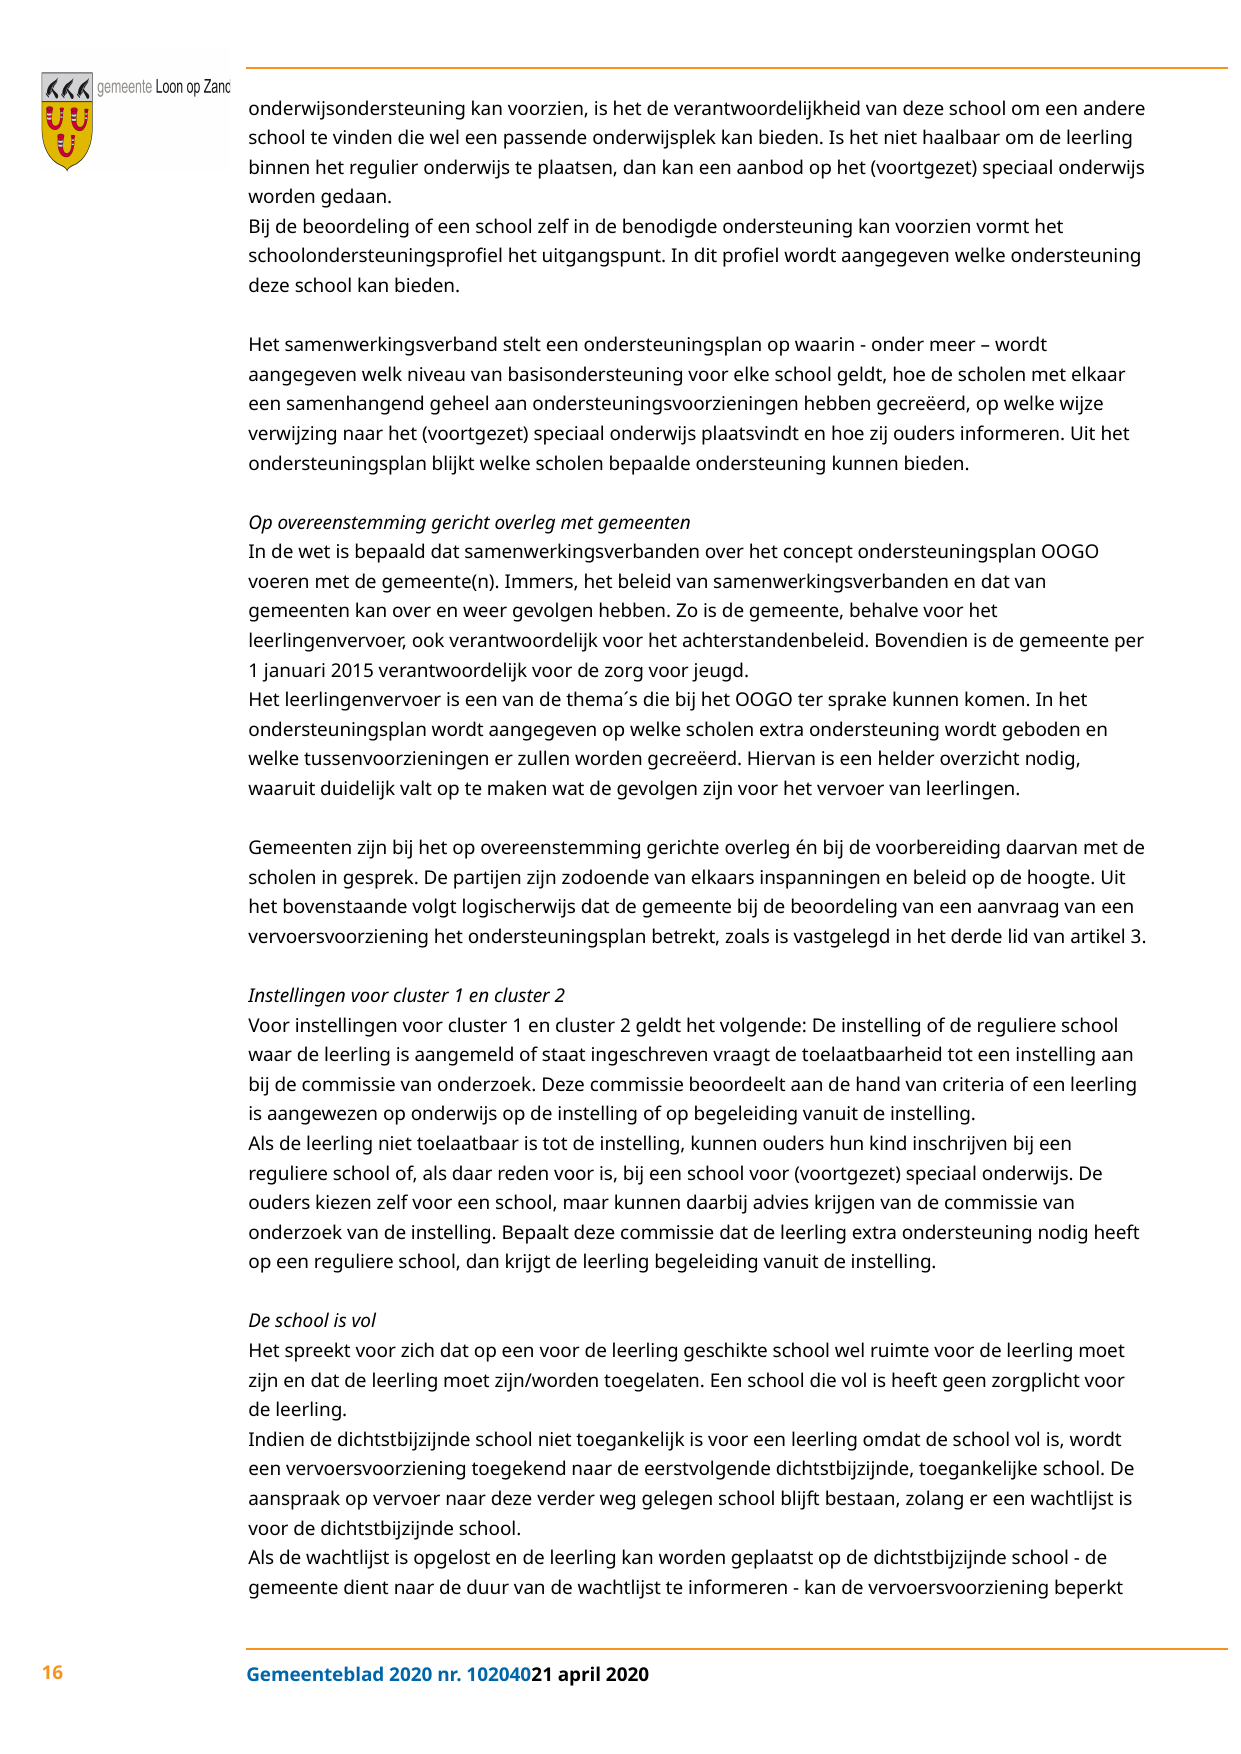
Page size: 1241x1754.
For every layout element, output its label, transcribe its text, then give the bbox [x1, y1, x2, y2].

text Op overeenstemming gericht overleg met gemeenten [248, 509, 1152, 535]
text De school is vol [248, 1308, 1152, 1333]
text In de wet is bepaald dat samenwerkingsverbanden over het concept ondersteuningsplan OOGO voeren met de gemeente(n). Immers, het beleid van samenwerkingsverbanden en dat van gemeenten kan over en weer gevolgen hebben. Zo is de gemeente, behalve voor het leerlingenvervoer, ook verantwoordelijk voor het achterstandenbeleid. Bovendien is de gemeente per 1 januari 2015 verantwoordelijk voor de zorg voor jeugd. [248, 538, 1152, 683]
text Het leerlingenvervoer is een van de thema´s die bij het OOGO ter sprake kunnen komen. In het ondersteuningsplan wordt aangegeven op welke scholen extra ondersteuning wordt geboden en welke tussenvoorzieningen er zullen worden gecreëerd. Hiervan is een helder overzicht nodig, waaruit duidelijk valt op te maken wat de gevolgen zijn voor het vervoer van leerlingen. [248, 686, 1152, 801]
text Als de wachtlijst is opgelost en de leerling kan worden geplaatst op de dichtstbijzijnde school - de gemeente dient naar de duur van de wachtlijst te informeren - kan de vervoersvoorziening beperkt [248, 1544, 1152, 1600]
text onderwijsondersteuning kan voorzien, is het de verantwoordelijkheid van deze school om een andere school te vinden die wel een passende onderwijsplek kan bieden. Is het niet haalbaar om de leerling binnen het regulier onderwijs te plaatsen, dan kan een aanbod op het (voortgezet) speciaal onderwijs worden gedaan. [248, 95, 1152, 209]
text Als de leerling niet toelaatbaar is tot de instelling, kunnen ouders hun kind inschrijven bij een reguliere school of, als daar reden voor is, bij een school voor (voortgezet) speciaal onderwijs. De ouders kiezen zelf voor een school, maar kunnen daarbij advies krijgen van de commissie van onderzoek van de instelling. Bepaalt deze commissie dat de leerling extra ondersteuning nodig heeft op een reguliere school, dan krijgt de leerling begeleiding vanuit de instelling. [248, 1130, 1152, 1274]
text Instellingen voor cluster 1 en cluster 2 [248, 982, 1152, 1008]
text Het spreekt voor zich dat op een voor de leerling geschikte school wel ruimte voor de leerling moet zijn en dat de leerling moet zijn/worden toegelaten. Een school die vol is heeft geen zorgplicht voor de leerling. [248, 1337, 1152, 1422]
text Indien de dichtstbijzijnde school niet toegankelijk is voor een leerling omdat de school vol is, wordt een vervoersvoorziening toegekend naar de eerstvolgende dichtstbijzijnde, toegankelijke school. De aanspraak op vervoer naar deze verder weg gelegen school blijft bestaan, zolang er een wachtlijst is voor de dichtstbijzijnde school. [248, 1426, 1152, 1541]
text Het samenwerkingsverband stelt een ondersteuningsplan op waarin - onder meer – wordt aangegeven welk niveau van basisondersteuning voor elke school geldt, hoe de scholen met elkaar een samenhangend geheel aan ondersteuningsvoorzieningen hebben gecreëerd, op welke wijze verwijzing naar het (voortgezet) speciaal onderwijs plaatsvindt en hoe zij ouders informeren. Uit het ondersteuningsplan blijkt welke scholen bepaalde ondersteuning kunnen bieden. [248, 331, 1152, 476]
text Gemeenten zijn bij het op overeenstemming gerichte overleg én bij de voorbereiding daarvan met de scholen in gesprek. De partijen zijn zodoende van elkaars inspanningen en beleid op de hoogte. Uit het bovenstaande volgt logischerwijs dat de gemeente bij de beoordeling van een aanvraag van een vervoersvoorziening het ondersteuningsplan betrekt, zoals is vastgelegd in het derde lid van artikel 3. [248, 834, 1152, 949]
text Voor instellingen voor cluster 1 en cluster 2 geldt het volgende: De instelling of de reguliere school waar de leerling is aangemeld of staat ingeschreven vraagt de toelaatbaarheid tot een instelling aan bij de commissie van onderzoek. Deze commissie beoordeelt aan de hand van criteria of een leerling is aangewezen op onderwijs op de instelling of op begeleiding vanuit de instelling. [248, 1012, 1152, 1126]
text Bij de beoordeling of een school zelf in de benodigde ondersteuning kan voorzien vormt het schoolondersteuningsprofiel het uitgangspunt. In dit profiel wordt aangegeven welke ondersteuning deze school kan bieden. [248, 213, 1152, 298]
picture [41, 47, 231, 172]
